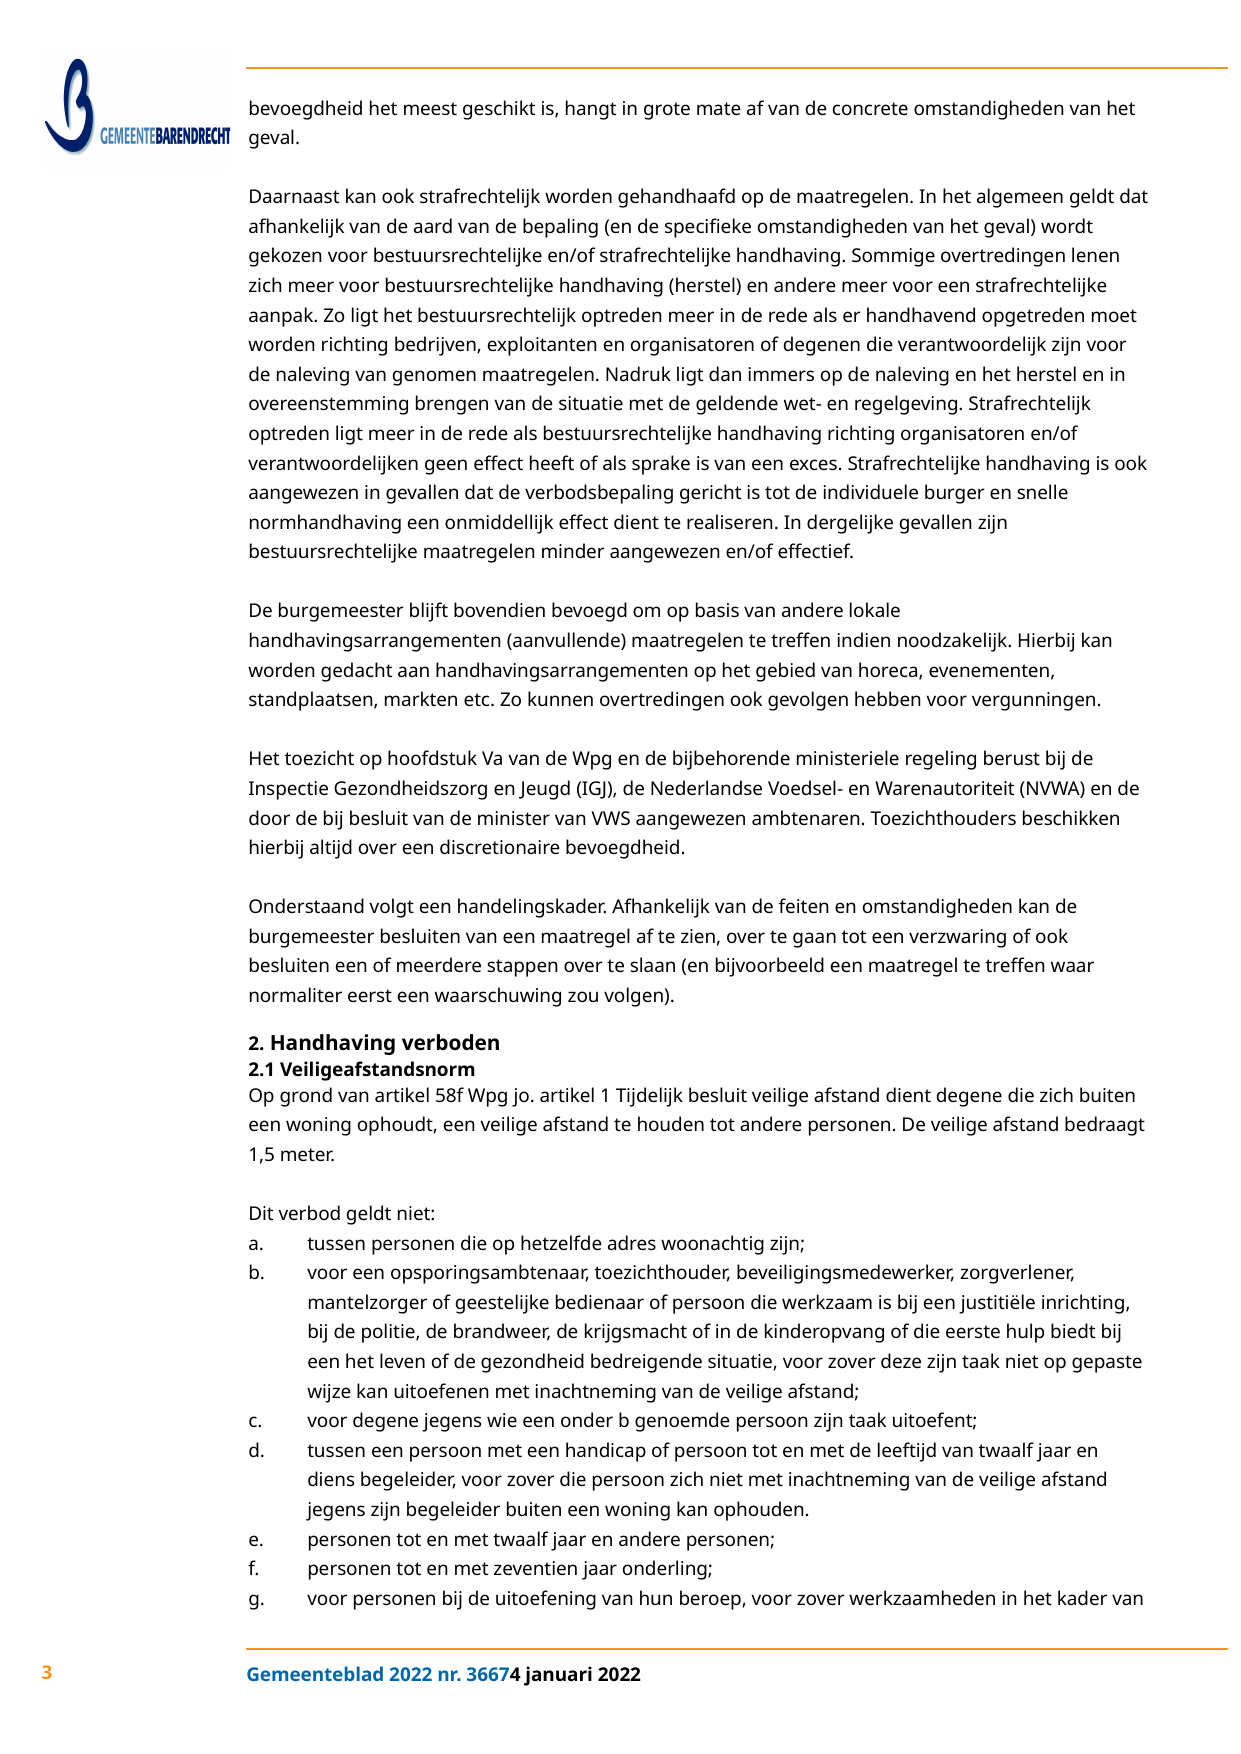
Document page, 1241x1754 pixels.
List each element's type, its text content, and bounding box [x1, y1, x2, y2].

text 2.1 Veiligeafstandsnorm [248, 1056, 1152, 1082]
list personen tot en met twaalf jaar en andere personen; [248, 1526, 1152, 1552]
text Daarnaast kan ook strafrechtelijk worden gehandhaafd op de maatregelen. In het algemeen geldt dat afhankelijk van de aard van de bepaling (en de specifieke omstandigheden van het geval) wordt gekozen voor bestuursrechtelijke en/of strafrechtelijke handhaving. Sommige overtredingen lenen zich meer voor bestuursrechtelijke handhaving (herstel) en andere meer voor een strafrechtelijke aanpak. Zo ligt het bestuursrechtelijk optreden meer in de rede als er handhavend opgetreden moet worden richting bedrijven, exploitanten en organisatoren of degenen die verantwoordelijk zijn voor de naleving van genomen maatregelen. Nadruk ligt dan immers op de naleving en het herstel en in overeenstemming brengen van de situatie met de geldende wet- en regelgeving. Strafrechtelijk optreden ligt meer in de rede als bestuursrechtelijke handhaving richting organisatoren en/of verantwoordelijken geen effect heeft of als sprake is van een exces. Strafrechtelijke handhaving is ook aangewezen in gevallen dat de verbodsbepaling gericht is tot de individuele burger en snelle normhandhaving een onmiddellijk effect dient te realiseren. In dergelijke gevallen zijn bestuursrechtelijke maatregelen minder aangewezen en/of effectief. [248, 183, 1152, 564]
list voor degene jegens wie een onder b genoemde persoon zijn taak uitoefent; [248, 1407, 1152, 1433]
text Op grond van artikel 58f Wpg jo. artikel 1 Tijdelijk besluit veilige afstand dient degene die zich buiten een woning ophoudt, een veilige afstand te houden tot andere personen. De veilige afstand bedraagt 1,5 meter. [248, 1082, 1152, 1167]
picture [41, 47, 231, 172]
list voor een opsporingsambtenaar, toezichthouder, beveiligingsmedewerker, zorgverlener, mantelzorger of geestelijke bedienaar of persoon die werkzaam is bij een justitiële inrichting, bij de politie, de brandweer, de krijgsmacht of in de kinderopvang of die eerste hulp biedt bij een het leven of de gezondheid bedreigende situatie, voor zover deze zijn taak niet op gepaste wijze kan uitoefenen met inachtneming van de veilige afstand; [248, 1259, 1152, 1404]
list tussen personen die op hetzelfde adres woonachtig zijn; [248, 1230, 1152, 1256]
text 2. Handhaving verboden [248, 1028, 1152, 1056]
text De burgemeester blijft bovendien bevoegd om op basis van andere lokale handhavingsarrangementen (aanvullende) maatregelen te treffen indien noodzakelijk. Hierbij kan worden gedacht aan handhavingsarrangementen op het gebied van horeca, evenementen, standplaatsen, markten etc. Zo kunnen overtredingen ook gevolgen hebben voor vergunningen. [248, 598, 1152, 712]
text bevoegdheid het meest geschikt is, hangt in grote mate af van de concrete omstandigheden van het geval. [248, 95, 1152, 150]
list voor personen bij de uitoefening van hun beroep, voor zover werkzaamheden in het kader van [248, 1585, 1152, 1611]
text Onderstaand volgt een handelingskader. Afhankelijk van de feiten en omstandigheden kan de burgemeester besluiten van een maatregel af te zien, over te gaan tot een verzwaring of ook besluiten een of meerdere stappen over te slaan (en bijvoorbeeld een maatregel te treffen waar normaliter eerst een waarschuwing zou volgen). [248, 893, 1152, 1008]
text Het toezicht op hoofdstuk Va van de Wpg en de bijbehorende ministeriele regeling berust bij de Inspectie Gezondheidszorg en Jeugd (IGJ), de Nederlandse Voedsel- en Warenautoriteit (NVWA) en de door de bij besluit van de minister van VWS aangewezen ambtenaren. Toezichthouders beschikken hierbij altijd over een discretionaire bevoegdheid. [248, 746, 1152, 860]
list personen tot en met zeventien jaar onderling; [248, 1555, 1152, 1581]
text Dit verbod geldt niet: [248, 1200, 1152, 1226]
list tussen een persoon met een handicap of persoon tot en met de leeftijd van twaalf jaar en diens begeleider, voor zover die persoon zich niet met inachtneming van de veilige afstand jegens zijn begeleider buiten een woning kan ophouden. [248, 1437, 1152, 1522]
